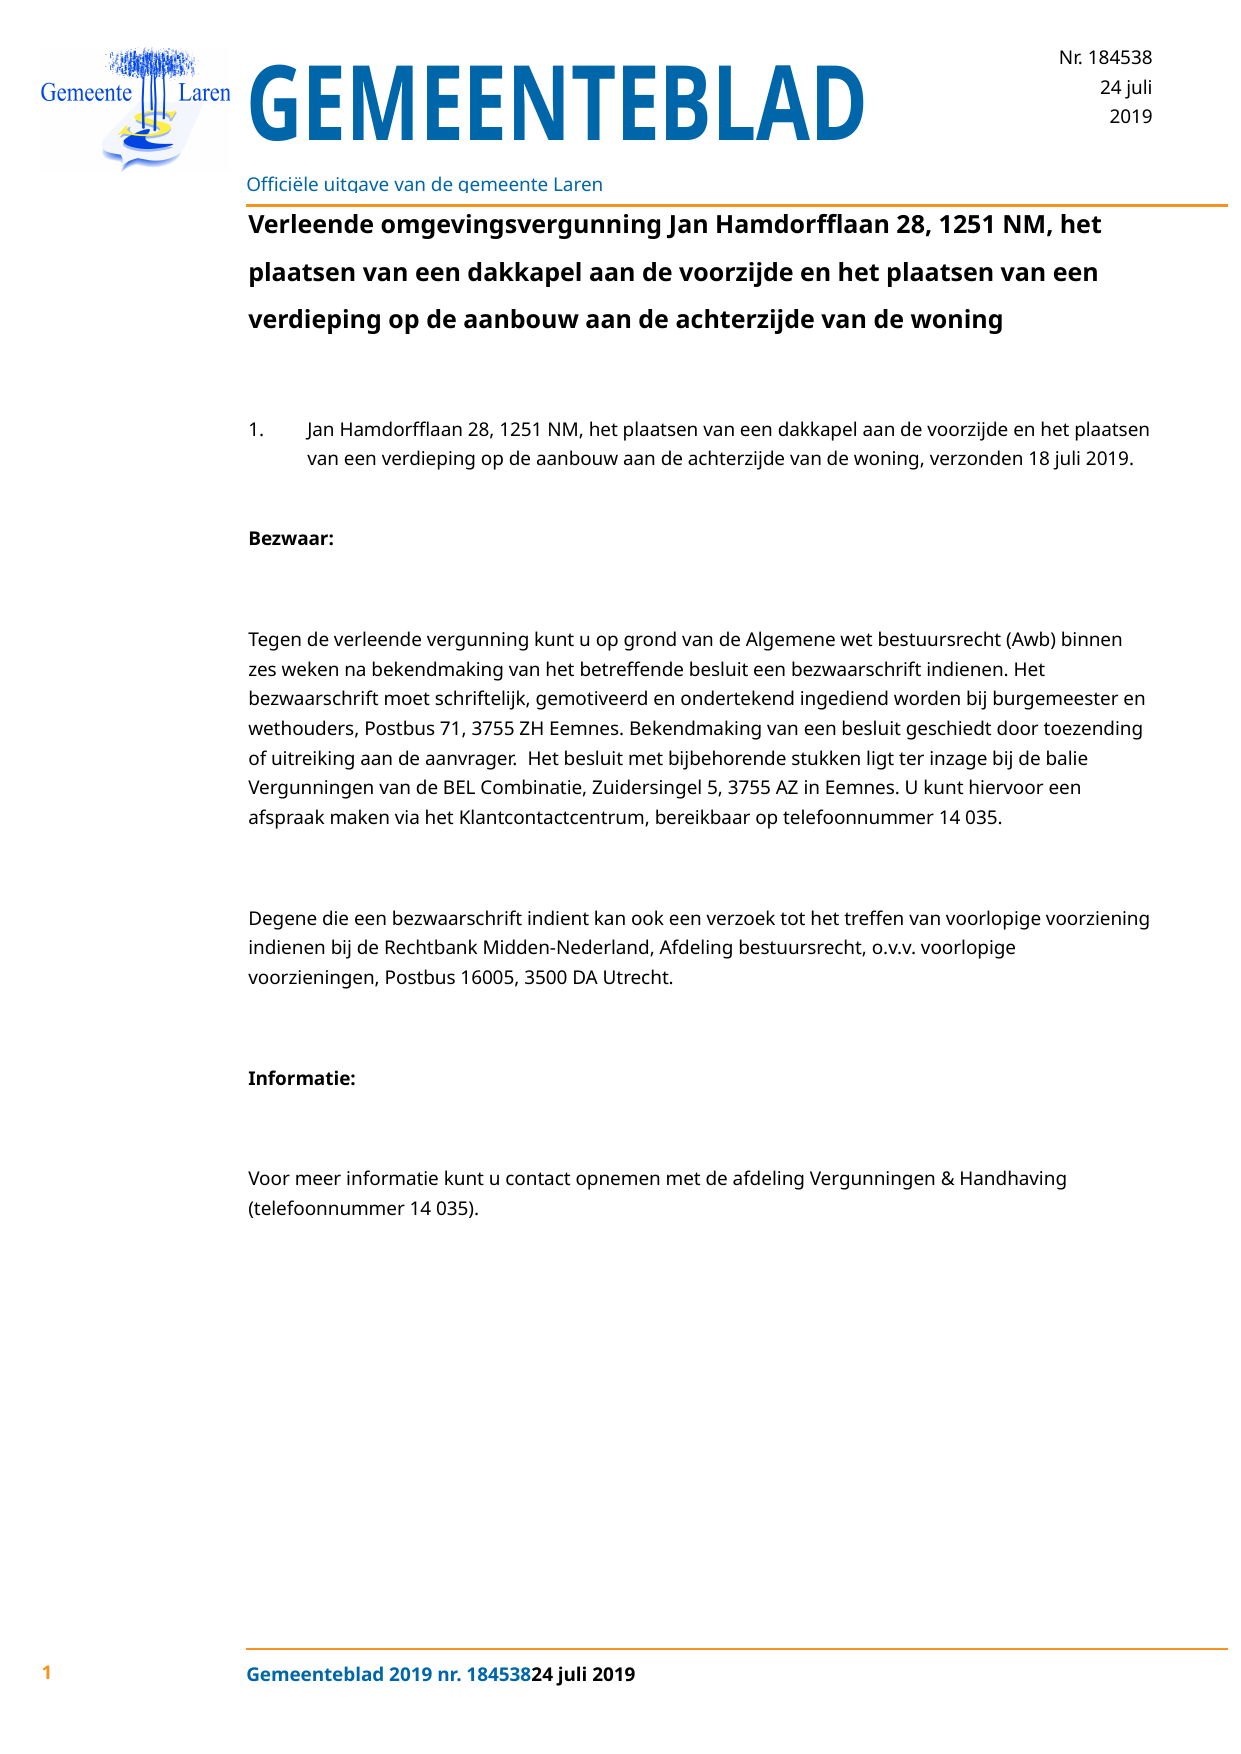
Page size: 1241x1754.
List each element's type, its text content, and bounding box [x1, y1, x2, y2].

text Informatie: [248, 1065, 1152, 1090]
text Verleende omgevingsvergunning Jan Hamdorfflaan 28, 1251 NM, het plaatsen van een dakkapel aan de voorzijde en het plaatsen van een verdieping op de aanbouw aan de achterzijde van de woning [248, 207, 1152, 336]
text Tegen de verleende vergunning kunt u op grond van de Algemene wet bestuursrecht (Awb) binnen zes weken na bekendmaking van het betreffende besluit een bezwaarschrift indienen. Het bezwaarschrift moet schriftelijk, gemotiveerd en ondertekend ingediend worden bij burgemeester en wethouders, Postbus 71, 3755 ZH Eemnes. Bekendmaking van een besluit geschiedt door toezending of uitreiking aan de aanvrager. Het besluit met bijbehorende stukken ligt ter inzage bij de balie Vergunningen van de BEL Combinatie, Zuidersingel 5, 3755 AZ in Eemnes. U kunt hiervoor een afspraak maken via het Klantcontactcentrum, bereikbaar op telefoonnummer 14 035. [248, 626, 1152, 829]
text Voor meer informatie kunt u contact opnemen met de afdeling Vergunningen & Handhaving (telefoonnummer 14 035). [248, 1166, 1152, 1221]
text Degene die een bezwaarschrift indient kan ook een verzoek tot het treffen van voorlopige voorziening indienen bij de Rechtbank Midden-Nederland, Afdeling bestuursrecht, o.v.v. voorlopige voorzieningen, Postbus 16005, 3500 DA Utrecht. [248, 905, 1152, 989]
list Jan Hamdorfflaan 28, 1251 NM, het plaatsen van een dakkapel aan de voorzijde en het plaatsen van een verdieping op de aanbouw aan de achterzijde van de woning, verzonden 18 juli 2019. [248, 416, 1152, 471]
picture [41, 47, 231, 172]
text Bezwaar: [248, 526, 1152, 551]
